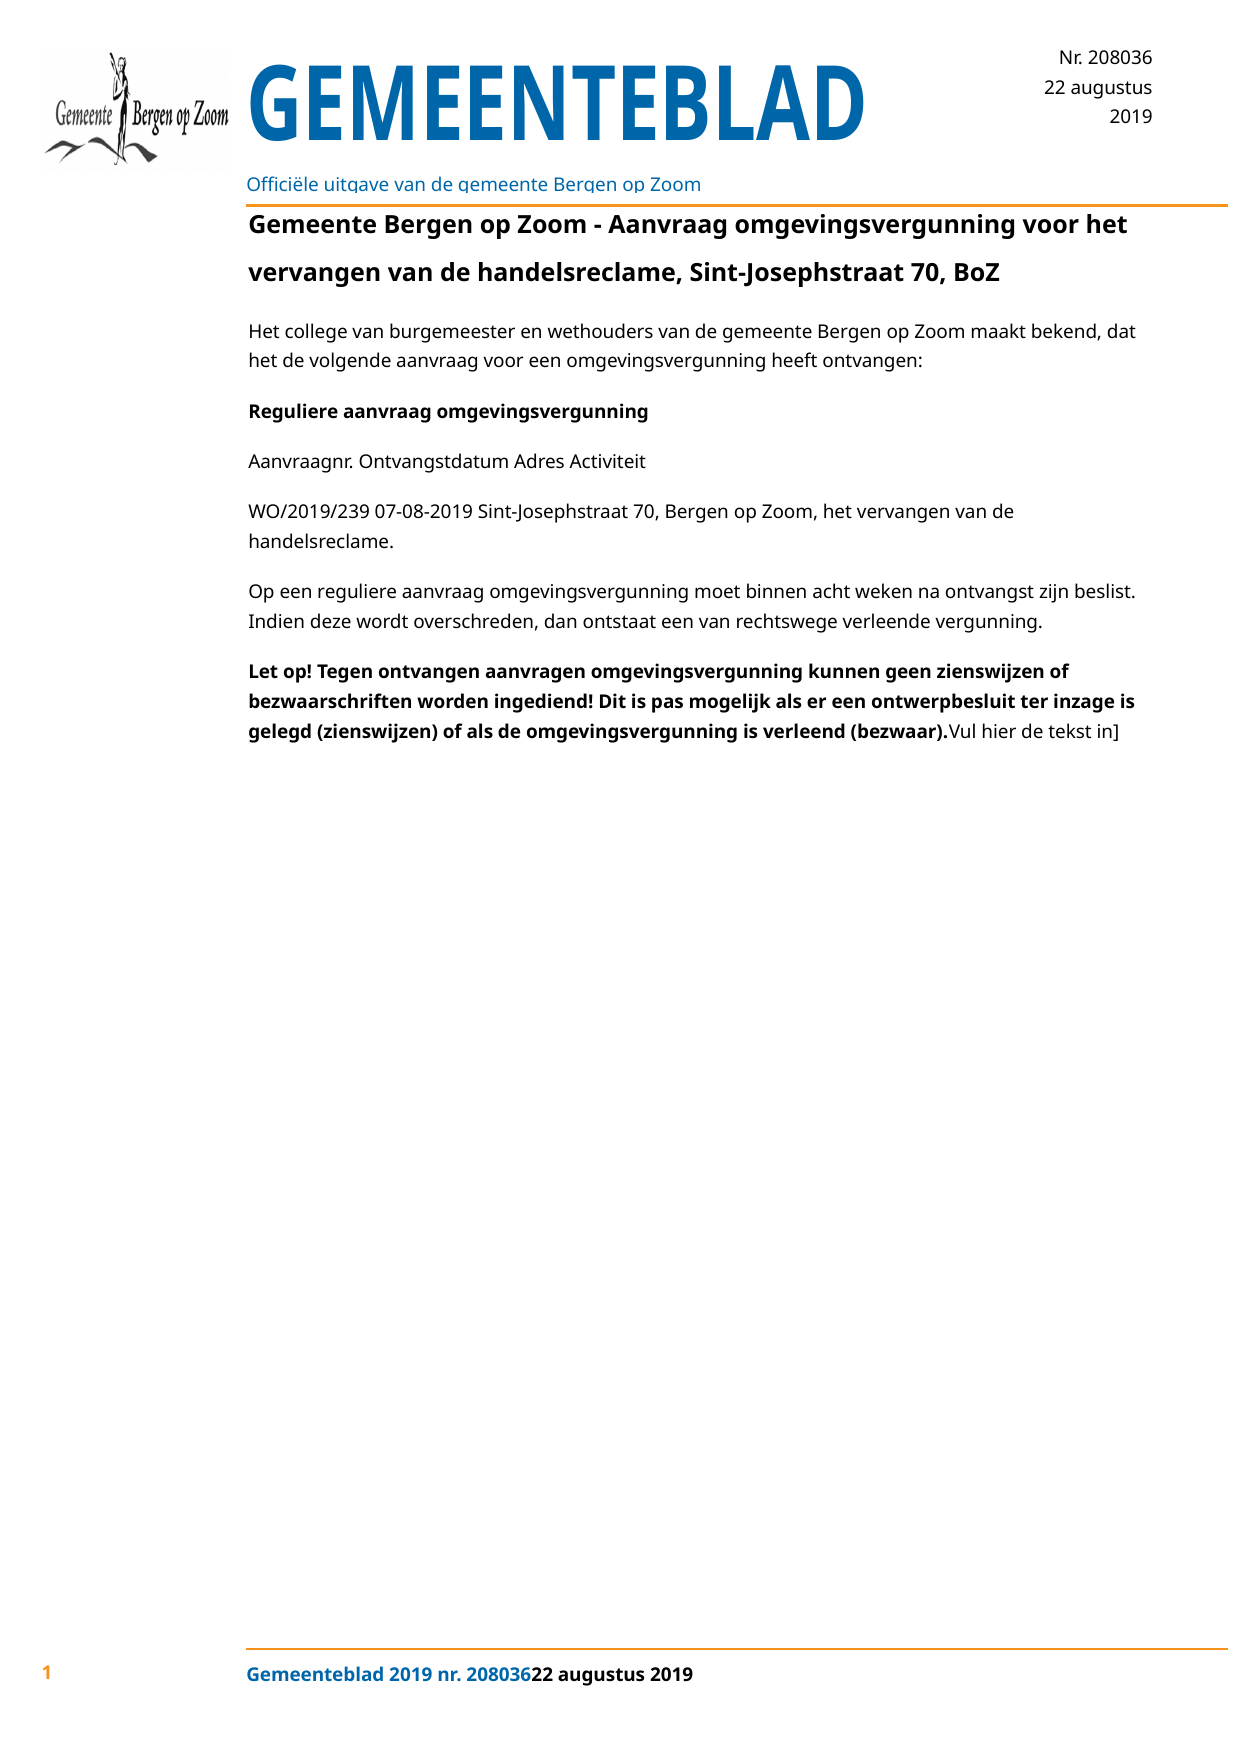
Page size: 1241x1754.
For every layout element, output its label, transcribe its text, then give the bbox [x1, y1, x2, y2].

text Op een reguliere aanvraag omgevingsvergunning moet binnen acht weken na ontvangst zijn beslist. Indien deze wordt overschreden, dan ontstaat een van rechtswege verleende vergunning. [248, 579, 1152, 634]
text Het college van burgemeester en wethouders van de gemeente Bergen op Zoom maakt bekend, dat het de volgende aanvraag voor een omgevingsvergunning heeft ontvangen: [248, 318, 1152, 373]
text Let op! Tegen ontvangen aanvragen omgevingsvergunning kunnen geen zienswijzen of bezwaarschriften worden ingediend! Dit is pas mogelijk als er een ontwerpbesluit ter inzage is gelegd (zienswijzen) of als de omgevingsvergunning is verleend (bezwaar).Vul hier de tekst in] [248, 659, 1152, 744]
picture [41, 47, 231, 172]
text Reguliere aanvraag omgevingsvergunning [248, 398, 1152, 424]
text WO/2019/239 07-08-2019 Sint-Josephstraat 70, Bergen op Zoom, het vervangen van de handelsreclame. [248, 499, 1152, 554]
text Aanvraagnr. Ontvangstdatum Adres Activiteit [248, 448, 1152, 474]
text Gemeente Bergen op Zoom - Aanvraag omgevingsvergunning voor het vervangen van de handelsreclame, Sint-Josephstraat 70, BoZ [248, 207, 1152, 288]
